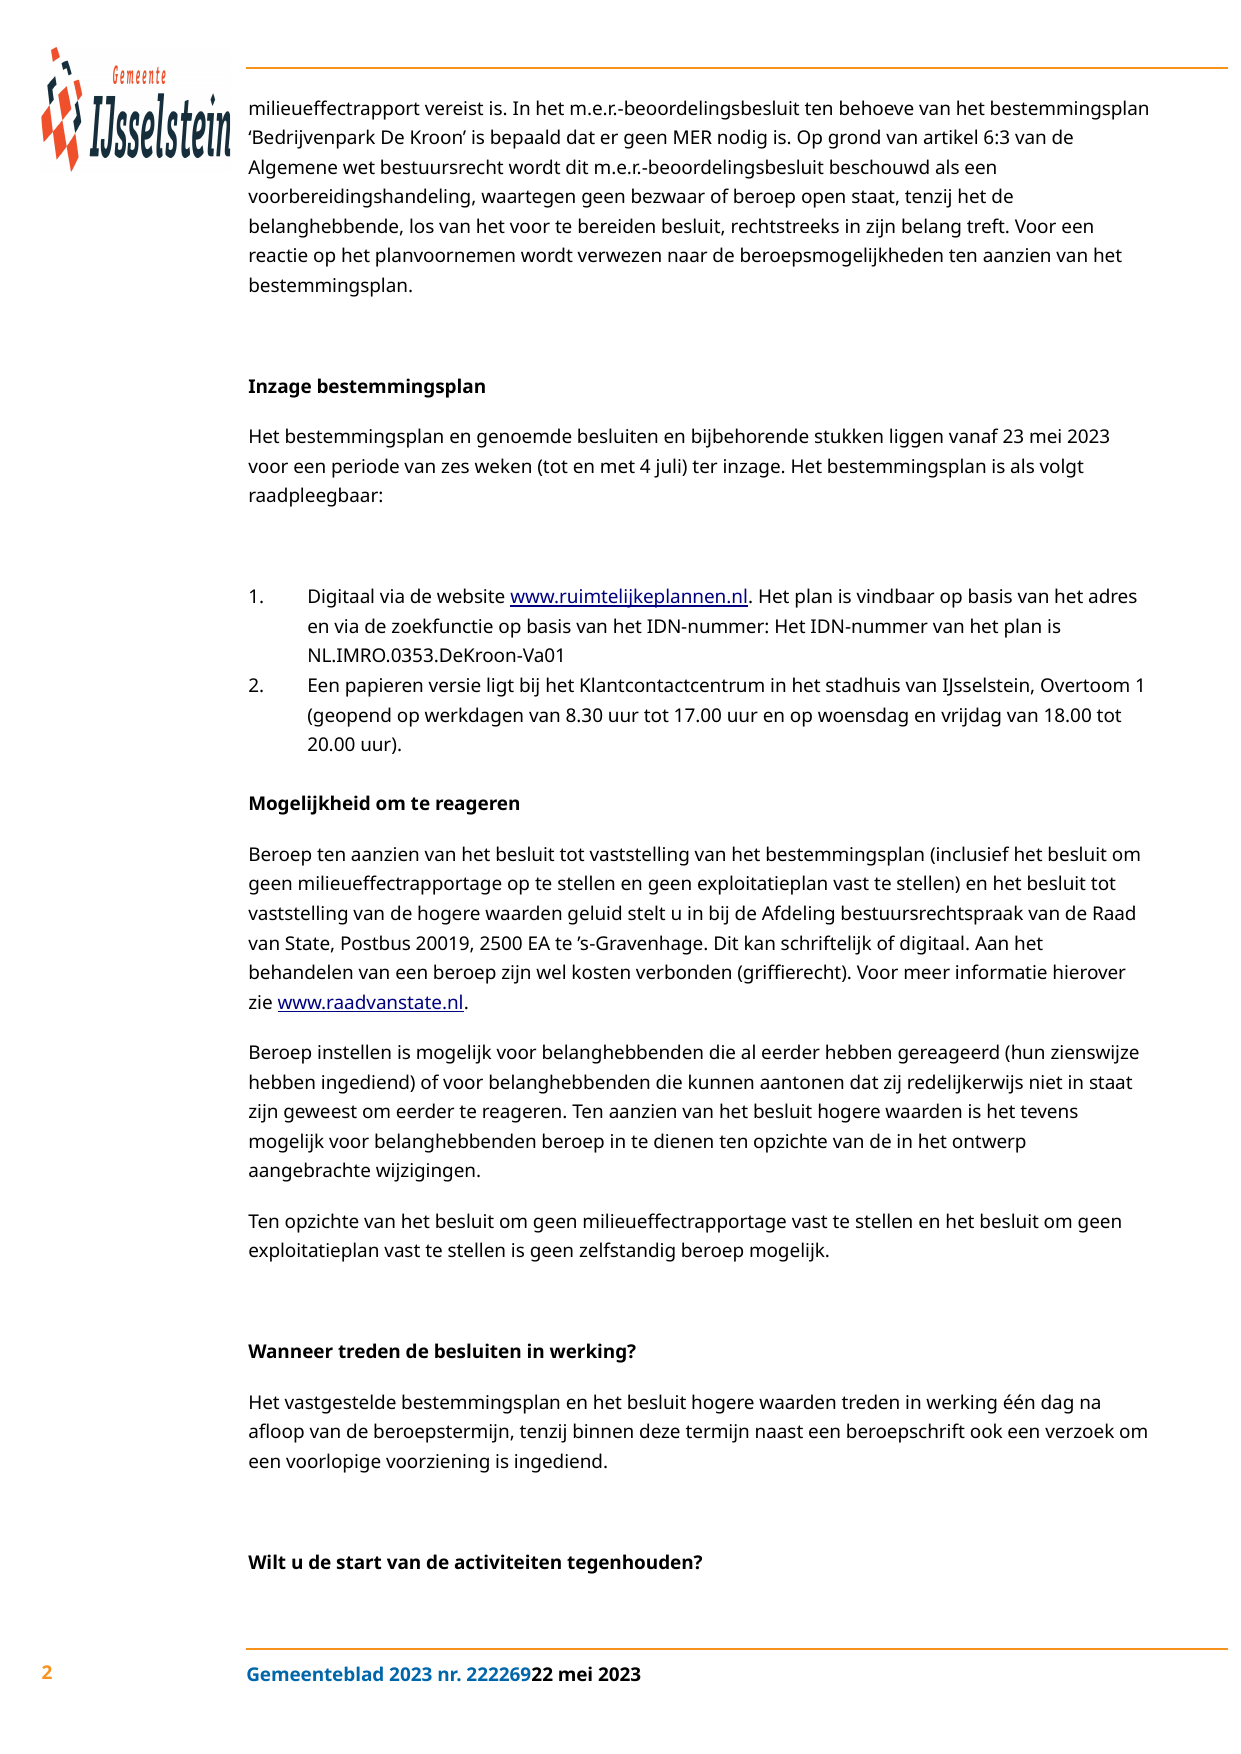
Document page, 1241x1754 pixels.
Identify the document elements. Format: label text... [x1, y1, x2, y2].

text Inzage bestemmingsplan [248, 373, 1152, 399]
text Het vastgestelde bestemmingsplan en het besluit hogere waarden treden in werking één dag na afloop van de beroepstermijn, tenzij binnen deze termijn naast een beroepschrift ook een verzoek om een voorlopige voorziening is ingediend. [248, 1389, 1152, 1474]
list Digitaal via de website www.ruimtelijkeplannen.nl. Het plan is vindbaar op basis van het adres en via de zoekfunctie op basis van het IDN-nummer: Het IDN-nummer van het plan is NL.IMRO.0353.DeKroon-Va01 [248, 583, 1152, 668]
text Beroep ten aanzien van het besluit tot vaststelling van het bestemmingsplan (inclusief het besluit om geen milieueffectrapportage op te stellen en geen exploitatieplan vast te stellen) en het besluit tot vaststelling van de hogere waarden geluid stelt u in bij de Afdeling bestuursrechtspraak van de Raad van State, Postbus 20019, 2500 EA te ’s‑Gravenhage. Dit kan schriftelijk of digitaal. Aan het behandelen van een beroep zijn wel kosten verbonden (griffierecht). Voor meer informatie hierover zie www.raadvanstate.nl. [248, 841, 1152, 1015]
text Wilt u de start van de activiteiten tegenhouden? [248, 1549, 1152, 1575]
text Mogelijkheid om te reageren [248, 791, 1152, 816]
text milieueffectrapport vereist is. In het m.e.r.-beoordelingsbesluit ten behoeve van het bestemmingsplan ‘Bedrijvenpark De Kroon’ is bepaald dat er geen MER nodig is. Op grond van artikel 6:3 van de Algemene wet bestuursrecht wordt dit m.e.r.-beoordelingsbesluit beschouwd als een voorbereidingshandeling, waartegen geen bezwaar of beroep open staat, tenzij het de belanghebbende, los van het voor te bereiden besluit, rechtstreeks in zijn belang treft. Voor een reactie op het planvoornemen wordt verwezen naar de beroepsmogelijkheden ten aanzien van het bestemmingsplan. [248, 95, 1152, 298]
text Wanneer treden de besluiten in werking? [248, 1338, 1152, 1364]
text Het bestemmingsplan en genoemde besluiten en bijbehorende stukken liggen vanaf 23 mei 2023 voor een periode van zes weken (tot en met 4 juli) ter inzage. Het bestemmingsplan is als volgt raadpleegbaar: [248, 423, 1152, 508]
picture [41, 47, 231, 172]
text Beroep instellen is mogelijk voor belanghebbenden die al eerder hebben gereageerd (hun zienswijze hebben ingediend) of voor belanghebbenden die kunnen aantonen dat zij redelijkerwijs niet in staat zijn geweest om eerder te reageren. Ten aanzien van het besluit hogere waarden is het tevens mogelijk voor belanghebbenden beroep in te dienen ten opzichte van de in het ontwerp aangebrachte wijzigingen. [248, 1039, 1152, 1183]
text Ten opzichte van het besluit om geen milieueffectrapportage vast te stellen en het besluit om geen exploitatieplan vast te stellen is geen zelfstandig beroep mogelijk. [248, 1208, 1152, 1263]
list Een papieren versie ligt bij het Klantcontactcentrum in het stadhuis van IJsselstein, Overtoom 1 (geopend op werkdagen van 8.30 uur tot 17.00 uur en op woensdag en vrijdag van 18.00 tot 20.00 uur). [248, 672, 1152, 757]
